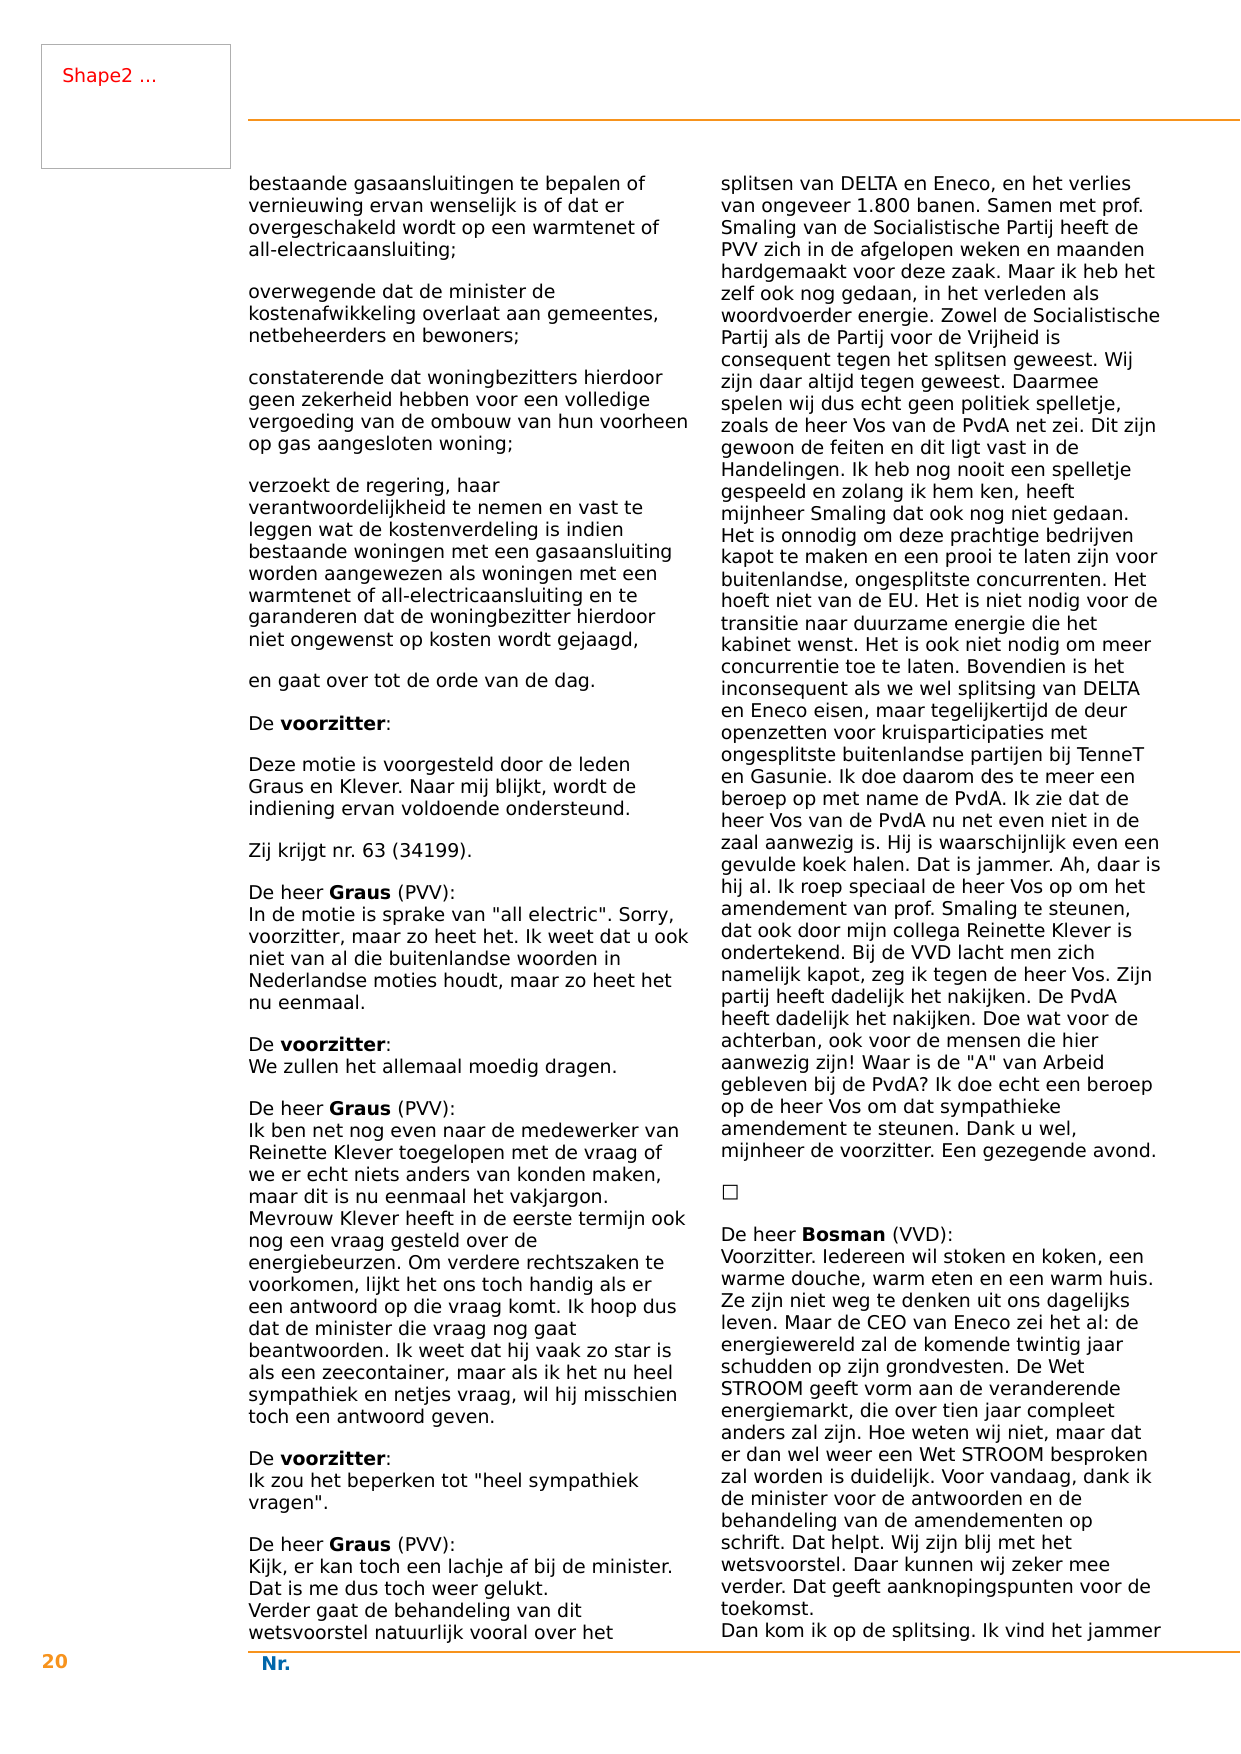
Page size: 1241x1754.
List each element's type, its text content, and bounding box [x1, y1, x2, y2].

text en gaat over tot de orde van de dag. [248, 670, 691, 692]
text Zij krijgt nr. 63 (34199). [248, 840, 691, 862]
text overwegende dat de minister de kostenafwikkeling overlaat aan gemeentes, netbeheerders en bewoners; [248, 281, 691, 347]
text Mevrouw Klever heeft in de eerste termijn ook nog een vraag gesteld over de energiebeurzen. Om verdere rechtszaken te voorkomen, lijkt het ons toch handig als er een antwoord op die vraag komt. Ik hoop dus dat de minister die vraag nog gaat beantwoorden. Ik weet dat hij vaak zo star is als een zeecontainer, maar als ik het nu heel sympathiek en netjes vraag, wil hij misschien toch een antwoord geven. [248, 1208, 691, 1428]
text constaterende dat woningbezitters hierdoor geen zekerheid hebben voor een volledige vergoeding van de ombouw van hun voorheen op gas aangesloten woning; [248, 367, 691, 454]
text Dan kom ik op de splitsing. Ik vind het jammer [721, 1619, 1163, 1641]
text Verder gaat de behandeling van dit wetsvoorstel natuurlijk vooral over het [248, 1600, 691, 1644]
text De heer Graus (PVV): [248, 1098, 691, 1120]
text Voorzitter. Iedereen wil stoken en koken, een warme douche, warm eten en een warm huis. Ze zijn niet weg te denken uit ons dagelijks leven. Maar de CEO van Eneco zei het al: de energiewereld zal de komende twintig jaar schudden op zijn grondvesten. De Wet STROOM geeft vorm aan de veranderende energiemarkt, die over tien jaar compleet anders zal zijn. Hoe weten wij niet, maar dat er dan wel weer een Wet STROOM besproken zal worden is duidelijk. Voor vandaag, dank ik de minister voor de antwoorden en de behandeling van de amendementen op schrift. Dat helpt. Wij zijn blij met het wetsvoorstel. Daar kunnen wij zeker mee verder. Dat geeft aanknopingspunten voor de toekomst. [721, 1246, 1163, 1619]
text De voorzitter: [248, 1448, 691, 1470]
text Deze motie is voorgesteld door de leden Graus en Klever. Naar mij blijkt, wordt de indiening ervan voldoende ondersteund. [248, 754, 691, 820]
text We zullen het allemaal moedig dragen. [248, 1056, 691, 1078]
text In de motie is sprake van "all electric". Sorry, voorzitter, maar zo heet het. Ik weet dat u ook niet van al die buitenlandse woorden in Nederlandse moties houdt, maar zo heet het nu eenmaal. [248, 904, 691, 1014]
text bestaande gasaansluitingen te bepalen of vernieuwing ervan wenselijk is of dat er overgeschakeld wordt op een warmtenet of all-electricaansluiting; [248, 173, 691, 261]
text De heer Graus (PVV): [248, 1534, 691, 1556]
text verzoekt de regering, haar verantwoordelijkheid te nemen en vast te leggen wat de kostenverdeling is indien bestaande woningen met een gasaansluiting worden aangewezen als woningen met een warmtenet of all-electricaansluiting en te garanderen dat de woningbezitter hierdoor niet ongewenst op kosten wordt gejaagd, [248, 474, 691, 650]
text De voorzitter: [248, 1034, 691, 1056]
text Kijk, er kan toch een lachje af bij de minister. Dat is me dus toch weer gelukt. [248, 1556, 691, 1600]
text De voorzitter: [248, 712, 691, 734]
text ⬜ [721, 1182, 1163, 1204]
text Ik ben net nog even naar de medewerker van Reinette Klever toegelopen met de vraag of we er echt niets anders van konden maken, maar dit is nu eenmaal het vakjargon. [248, 1120, 691, 1208]
text De heer Bosman (VVD): [721, 1224, 1163, 1246]
text De heer Graus (PVV): [248, 882, 691, 904]
text splitsen van DELTA en Eneco, en het verlies van ongeveer 1.800 banen. Samen met prof. Smaling van de Socialistische Partij heeft de PVV zich in de afgelopen weken en maanden hardgemaakt voor deze zaak. Maar ik heb het zelf ook nog gedaan, in het verleden als woordvoerder energie. Zowel de Socialistische Partij als de Partij voor de Vrijheid is consequent tegen het splitsen geweest. Wij zijn daar altijd tegen geweest. Daarmee spelen wij dus echt geen politiek spelletje, zoals de heer Vos van de PvdA net zei. Dit zijn gewoon de feiten en dit ligt vast in de Handelingen. Ik heb nog nooit een spelletje gespeeld en zolang ik hem ken, heeft mijnheer Smaling dat ook nog niet gedaan. Het is onnodig om deze prachtige bedrijven kapot te maken en een prooi te laten zijn voor buitenlandse, ongesplitste concurrenten. Het hoeft niet van de EU. Het is niet nodig voor de transitie naar duurzame energie die het kabinet wenst. Het is ook niet nodig om meer concurrentie toe te laten. Bovendien is het inconsequent als we wel splitsing van DELTA en Eneco eisen, maar tegelijkertijd de deur openzetten voor kruisparticipaties met ongesplitste buitenlandse partijen bij TenneT en Gasunie. Ik doe daarom des te meer een beroep op met name de PvdA. Ik zie dat de heer Vos van de PvdA nu net even niet in de zaal aanwezig is. Hij is waarschijnlijk even een gevulde koek halen. Dat is jammer. Ah, daar is hij al. Ik roep speciaal de heer Vos op om het amendement van prof. Smaling te steunen, dat ook door mijn collega Reinette Klever is ondertekend. Bij de VVD lacht men zich namelijk kapot, zeg ik tegen de heer Vos. Zijn partij heeft dadelijk het nakijken. De PvdA heeft dadelijk het nakijken. Doe wat voor de achterban, ook voor de mensen die hier aanwezig zijn! Waar is de "A" van Arbeid gebleven bij de PvdA? Ik doe echt een beroep op de heer Vos om dat sympathieke amendement te steunen. Dank u wel, mijnheer de voorzitter. Een gezegende avond. [721, 173, 1163, 1162]
text Ik zou het beperken tot "heel sympathiek vragen". [248, 1470, 691, 1514]
